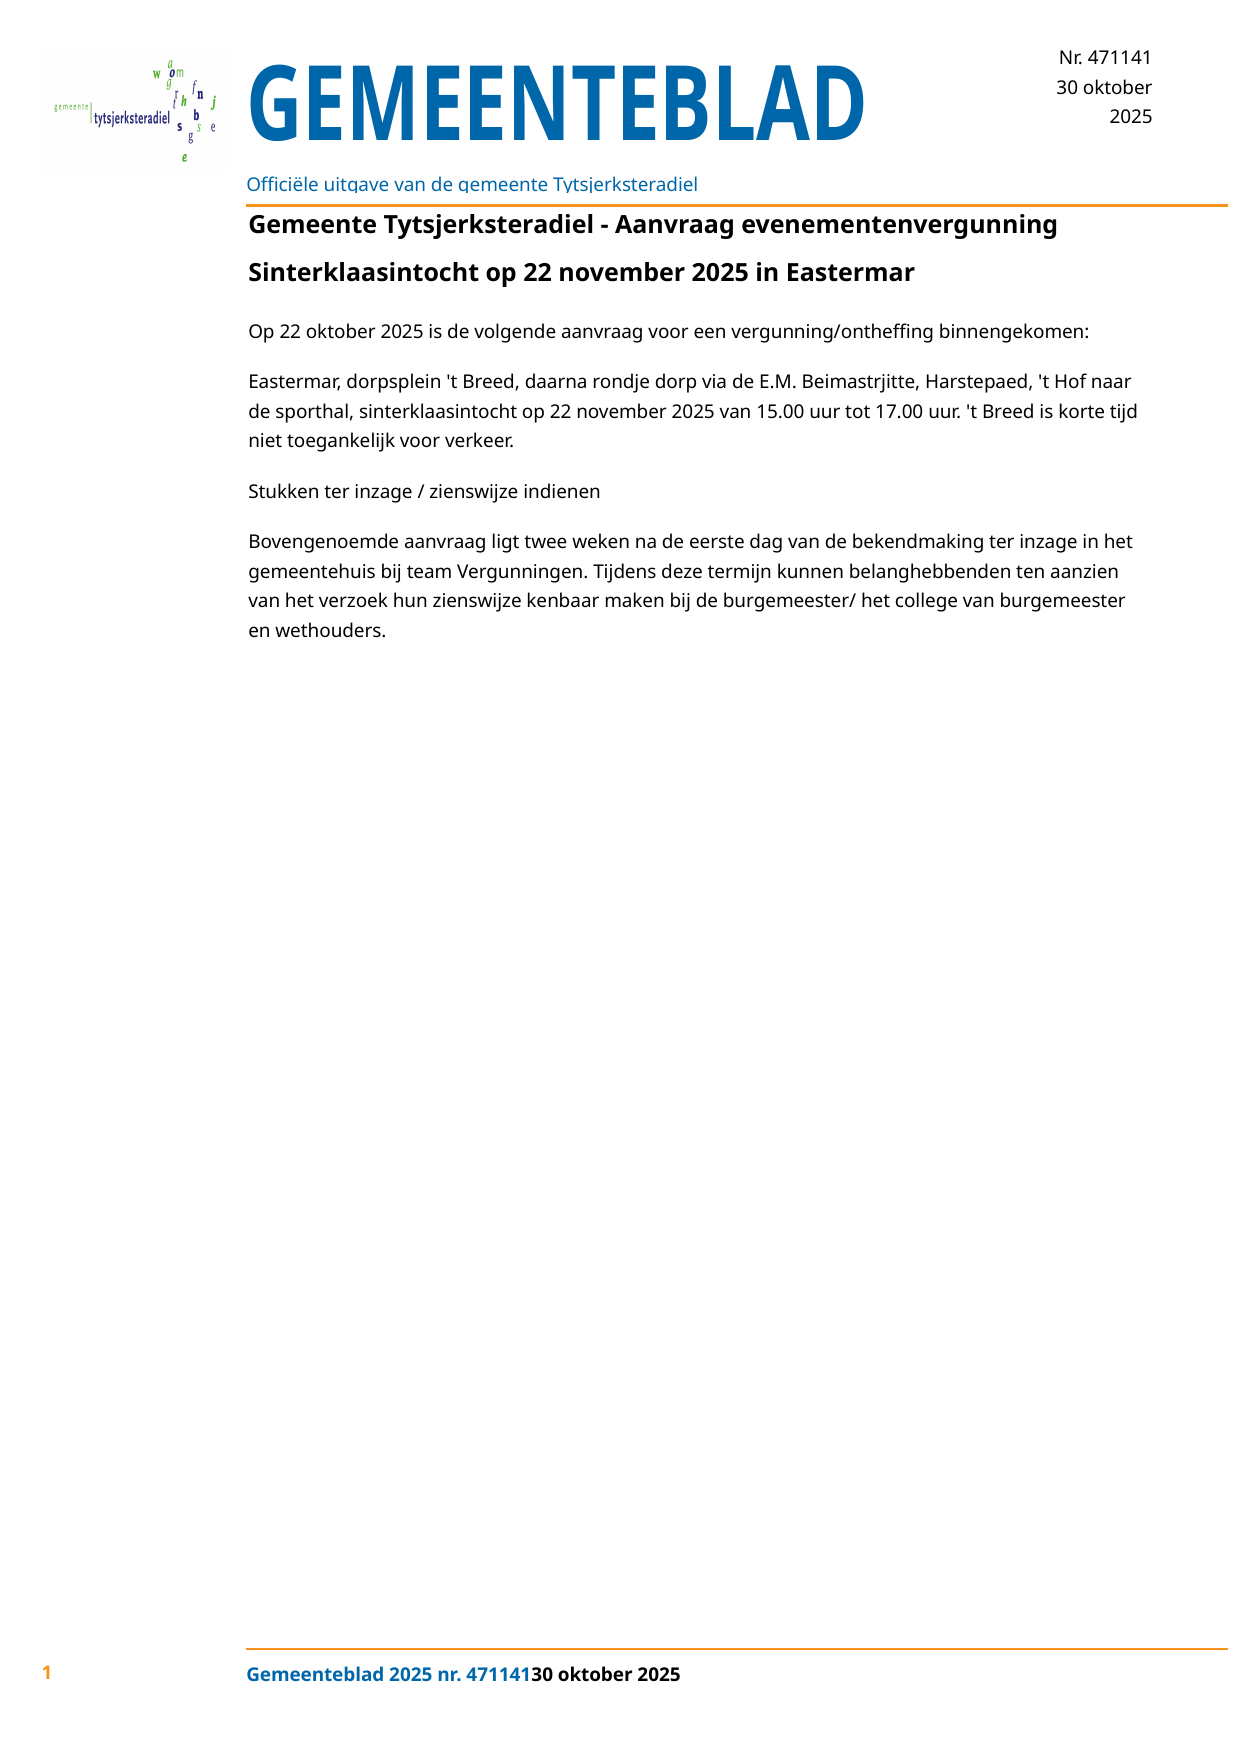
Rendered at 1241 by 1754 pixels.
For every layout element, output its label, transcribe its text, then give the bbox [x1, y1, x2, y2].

text Bovengenoemde aanvraag ligt twee weken na de eerste dag van de bekendmaking ter inzage in het gemeentehuis bij team Vergunningen. Tijdens deze termijn kunnen belanghebbenden ten aanzien van het verzoek hun zienswijze kenbaar maken bij de burgemeester/ het college van burgemeester en wethouders. [248, 528, 1152, 643]
text Op 22 oktober 2025 is de volgende aanvraag voor een vergunning/ontheffing binnengekomen: [248, 318, 1152, 344]
text Eastermar, dorpsplein 't Breed, daarna rondje dorp via de E.M. Beimastrjitte, Harstepaed, 't Hof naar de sporthal, sinterklaasintocht op 22 november 2025 van 15.00 uur tot 17.00 uur. 't Breed is korte tijd niet toegankelijk voor verkeer. [248, 368, 1152, 453]
picture [41, 47, 231, 172]
text Stukken ter inzage / zienswijze indienen [248, 478, 1152, 504]
text Gemeente Tytsjerksteradiel - Aanvraag evenementenvergunning Sinterklaasintocht op 22 november 2025 in Eastermar [248, 207, 1152, 288]
